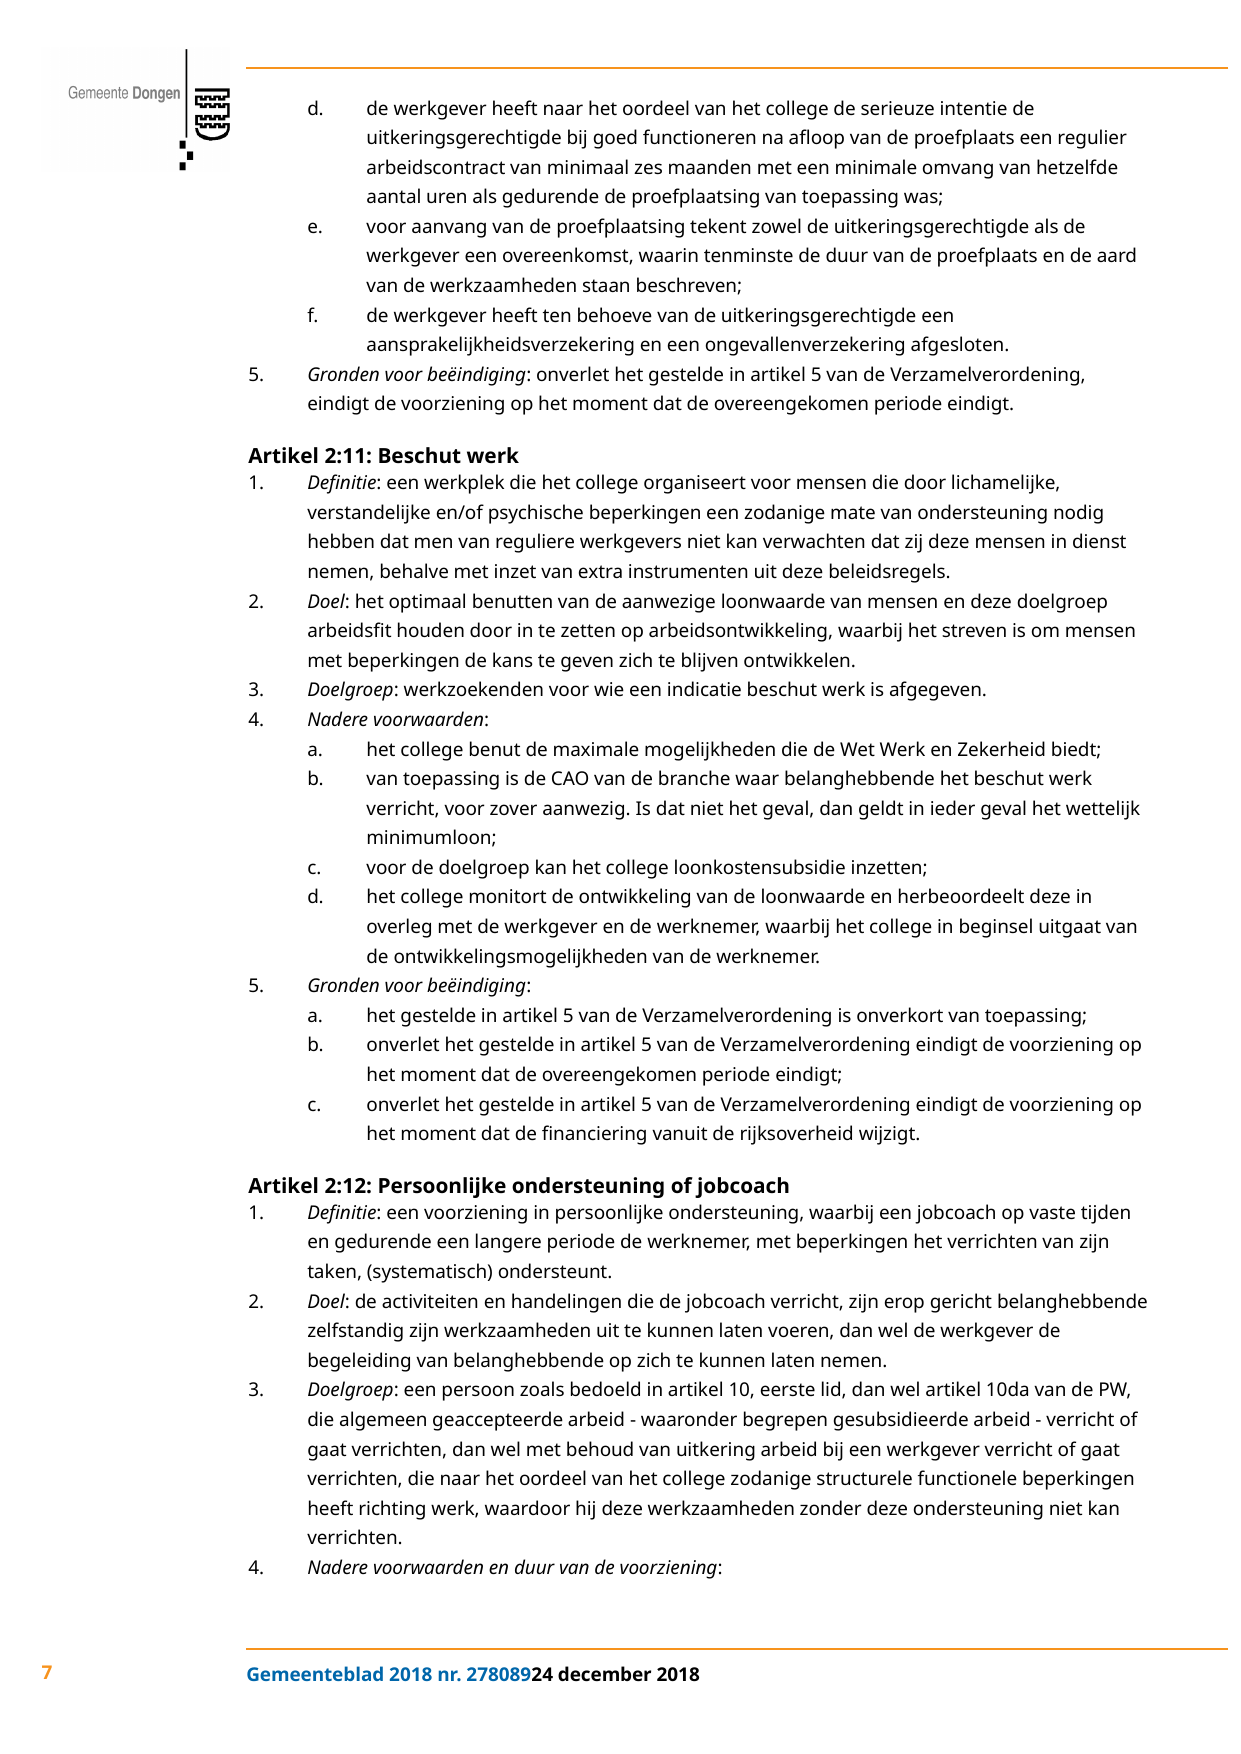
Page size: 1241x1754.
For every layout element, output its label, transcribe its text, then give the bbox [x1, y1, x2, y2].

list het college benut de maximale mogelijkheden die de Wet Werk en Zekerheid biedt; [307, 736, 1152, 761]
list voor aanvang van de proefplaatsing tekent zowel de uitkeringsgerechtigde als de werkgever een overeenkomst, waarin tenminste de duur van de proefplaats en de aard van de werkzaamheden staan beschreven; [307, 213, 1152, 298]
list voor de doelgroep kan het college loonkostensubsidie inzetten; [307, 854, 1152, 880]
list Definitie: een werkplek die het college organiseert voor mensen die door lichamelijke, verstandelijke en/of psychische beperkingen een zodanige mate van ondersteuning nodig hebben dat men van reguliere werkgevers niet kan verwachten dat zij deze mensen in dienst nemen, behalve met inzet van extra instrumenten uit deze beleidsregels. [248, 469, 1152, 584]
list Definitie: een voorziening in persoonlijke ondersteuning, waarbij een jobcoach op vaste tijden en gedurende een langere periode de werknemer, met beperkingen het verrichten van zijn taken, (systematisch) ondersteunt. [248, 1199, 1152, 1284]
list de werkgever heeft ten behoeve van de uitkeringsgerechtigde een aansprakelijkheidsverzekering en een ongevallenverzekering afgesloten. [307, 302, 1152, 357]
list Doel: de activiteiten en handelingen die de jobcoach verricht, zijn erop gericht belanghebbende zelfstandig zijn werkzaamheden uit te kunnen laten voeren, dan wel de werkgever de begeleiding van belanghebbende op zich te kunnen laten nemen. [248, 1288, 1152, 1373]
list onverlet het gestelde in artikel 5 van de Verzamelverordening eindigt de voorziening op het moment dat de financiering vanuit de rijksoverheid wijzigt. [307, 1091, 1152, 1146]
list Doelgroep: een persoon zoals bedoeld in artikel 10, eerste lid, dan wel artikel 10da van de PW, die algemeen geaccepteerde arbeid - waaronder begrepen gesubsidieerde arbeid - verricht of gaat verrichten, dan wel met behoud van uitkering arbeid bij een werkgever verricht of gaat verrichten, die naar het oordeel van het college zodanige structurele functionele beperkingen heeft richting werk, waardoor hij deze werkzaamheden zonder deze ondersteuning niet kan verrichten. [248, 1377, 1152, 1550]
list Nadere voorwaarden: [248, 706, 1152, 732]
text Artikel 2:11: Beschut werk [248, 441, 1152, 469]
list Gronden voor beëindiging: [248, 972, 1152, 998]
list Nadere voorwaarden en duur van de voorziening: [248, 1554, 1152, 1580]
list Gronden voor beëindiging: onverlet het gestelde in artikel 5 van de Verzamelverordening, eindigt de voorziening op het moment dat de overeengekomen periode eindigt. [248, 361, 1152, 416]
list Doel: het optimaal benutten van de aanwezige loonwaarde van mensen en deze doelgroep arbeidsfit houden door in te zetten op arbeidsontwikkeling, waarbij het streven is om mensen met beperkingen de kans te geven zich te blijven ontwikkelen. [248, 588, 1152, 673]
list van toepassing is de CAO van de branche waar belanghebbende het beschut werk verricht, voor zover aanwezig. Is dat niet het geval, dan geldt in ieder geval het wettelijk minimumloon; [307, 765, 1152, 850]
text Artikel 2:12: Persoonlijke ondersteuning of jobcoach [248, 1171, 1152, 1199]
list het college monitort de ontwikkeling van de loonwaarde en herbeoordeelt deze in overleg met de werkgever en de werknemer, waarbij het college in beginsel uitgaat van de ontwikkelingsmogelijkheden van de werknemer. [307, 884, 1152, 968]
list het gestelde in artikel 5 van de Verzamelverordening is onverkort van toepassing; [307, 1002, 1152, 1028]
list de werkgever heeft naar het oordeel van het college de serieuze intentie de uitkeringsgerechtigde bij goed functioneren na afloop van de proefplaats een regulier arbeidscontract van minimaal zes maanden met een minimale omvang van hetzelfde aantal uren als gedurende de proefplaatsing van toepassing was; [307, 95, 1152, 209]
picture [41, 47, 231, 172]
list onverlet het gestelde in artikel 5 van de Verzamelverordening eindigt de voorziening op het moment dat de overeengekomen periode eindigt; [307, 1032, 1152, 1087]
list Doelgroep: werkzoekenden voor wie een indicatie beschut werk is afgegeven. [248, 677, 1152, 702]
